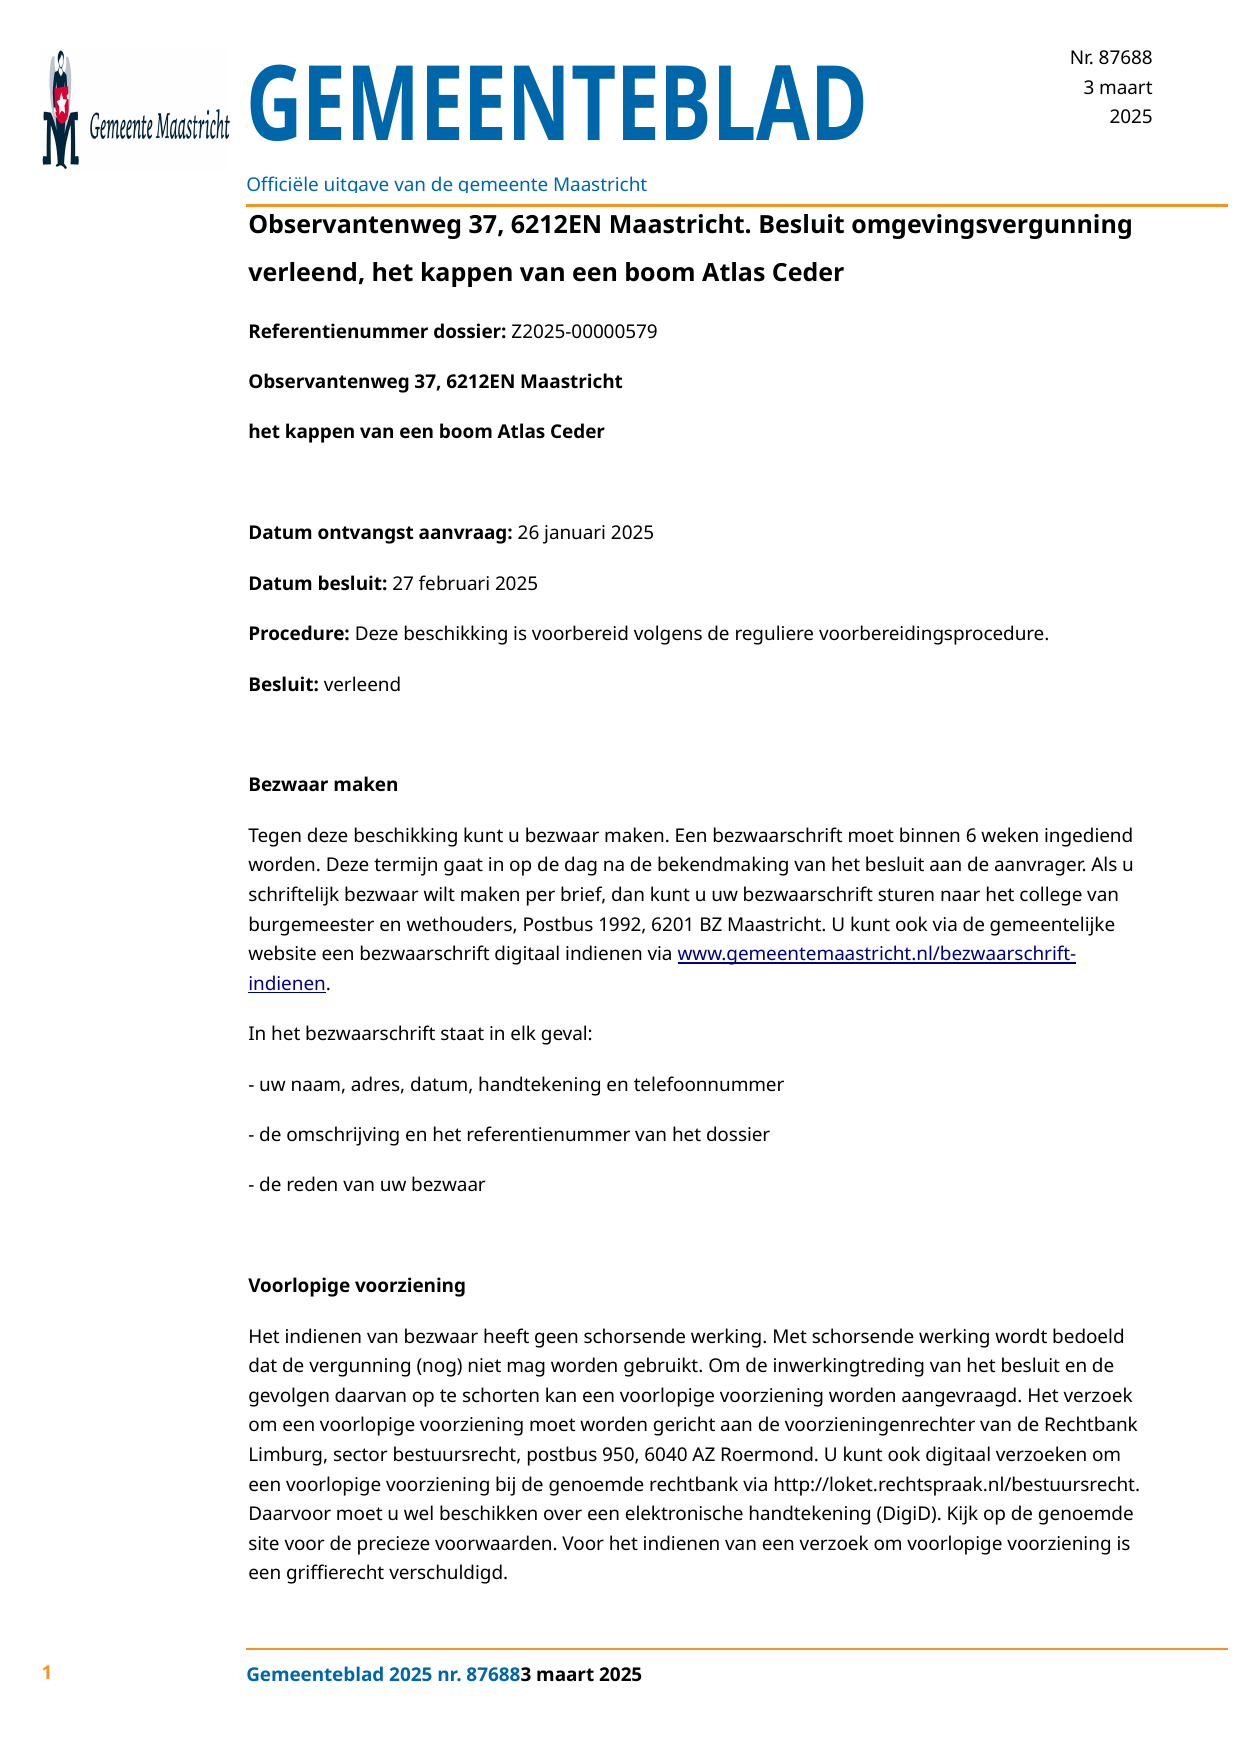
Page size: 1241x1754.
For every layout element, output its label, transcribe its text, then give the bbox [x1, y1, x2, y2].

text het kappen van een boom Atlas Ceder [248, 419, 1152, 444]
text Bezwaar maken [248, 772, 1152, 797]
text In het bezwaarschrift staat in elk geval: [248, 1020, 1152, 1046]
text Voorlopige voorziening [248, 1272, 1152, 1298]
text - de reden van uw bezwaar [248, 1172, 1152, 1197]
text Tegen deze beschikking kunt u bezwaar maken. Een bezwaarschrift moet binnen 6 weken ingediend worden. Deze termijn gaat in op de dag na de bekendmaking van het besluit aan de aanvrager. Als u schriftelijk bezwaar wilt maken per brief, dan kunt u uw bezwaarschrift sturen naar het college van burgemeester en wethouders, Postbus 1992, 6201 BZ Maastricht. U kunt ook via de gemeentelijke website een bezwaarschrift digitaal indienen via www.gemeentemaastricht.nl/bezwaarschrift-indienen. [248, 822, 1152, 996]
text Referentienummer dossier: Z2025-00000579 [248, 318, 1152, 344]
picture [41, 47, 231, 172]
text Datum ontvangst aanvraag: 26 januari 2025 [248, 519, 1152, 545]
text Het indienen van bezwaar heeft geen schorsende werking. Met schorsende werking wordt bedoeld dat de vergunning (nog) niet mag worden gebruikt. Om de inwerkingtreding van het besluit en de gevolgen daarvan op te schorten kan een voorlopige voorziening worden aangevraagd. Het verzoek om een voorlopige voorziening moet worden gericht aan de voorzieningenrechter van de Rechtbank Limburg, sector bestuursrecht, postbus 950, 6040 AZ Roermond. U kunt ook digitaal verzoeken om een voorlopige voorziening bij de genoemde rechtbank via http://loket.rechtspraak.nl/bestuursrecht. Daarvoor moet u wel beschikken over een elektronische handtekening (DigiD). Kijk op de genoemde site voor de precieze voorwaarden. Voor het indienen van een verzoek om voorlopige voorziening is een griffierecht verschuldigd. [248, 1323, 1152, 1585]
text - uw naam, adres, datum, handtekening en telefoonnummer [248, 1071, 1152, 1097]
text Datum besluit: 27 februari 2025 [248, 570, 1152, 596]
text - de omschrijving en het referentienummer van het dossier [248, 1121, 1152, 1147]
text Observantenweg 37, 6212EN Maastricht. Besluit omgevingsvergunning verleend, het kappen van een boom Atlas Ceder [248, 207, 1152, 288]
text Observantenweg 37, 6212EN Maastricht [248, 368, 1152, 394]
text Besluit: verleend [248, 671, 1152, 697]
text Procedure: Deze beschikking is voorbereid volgens de reguliere voorbereidingsprocedure. [248, 620, 1152, 646]
